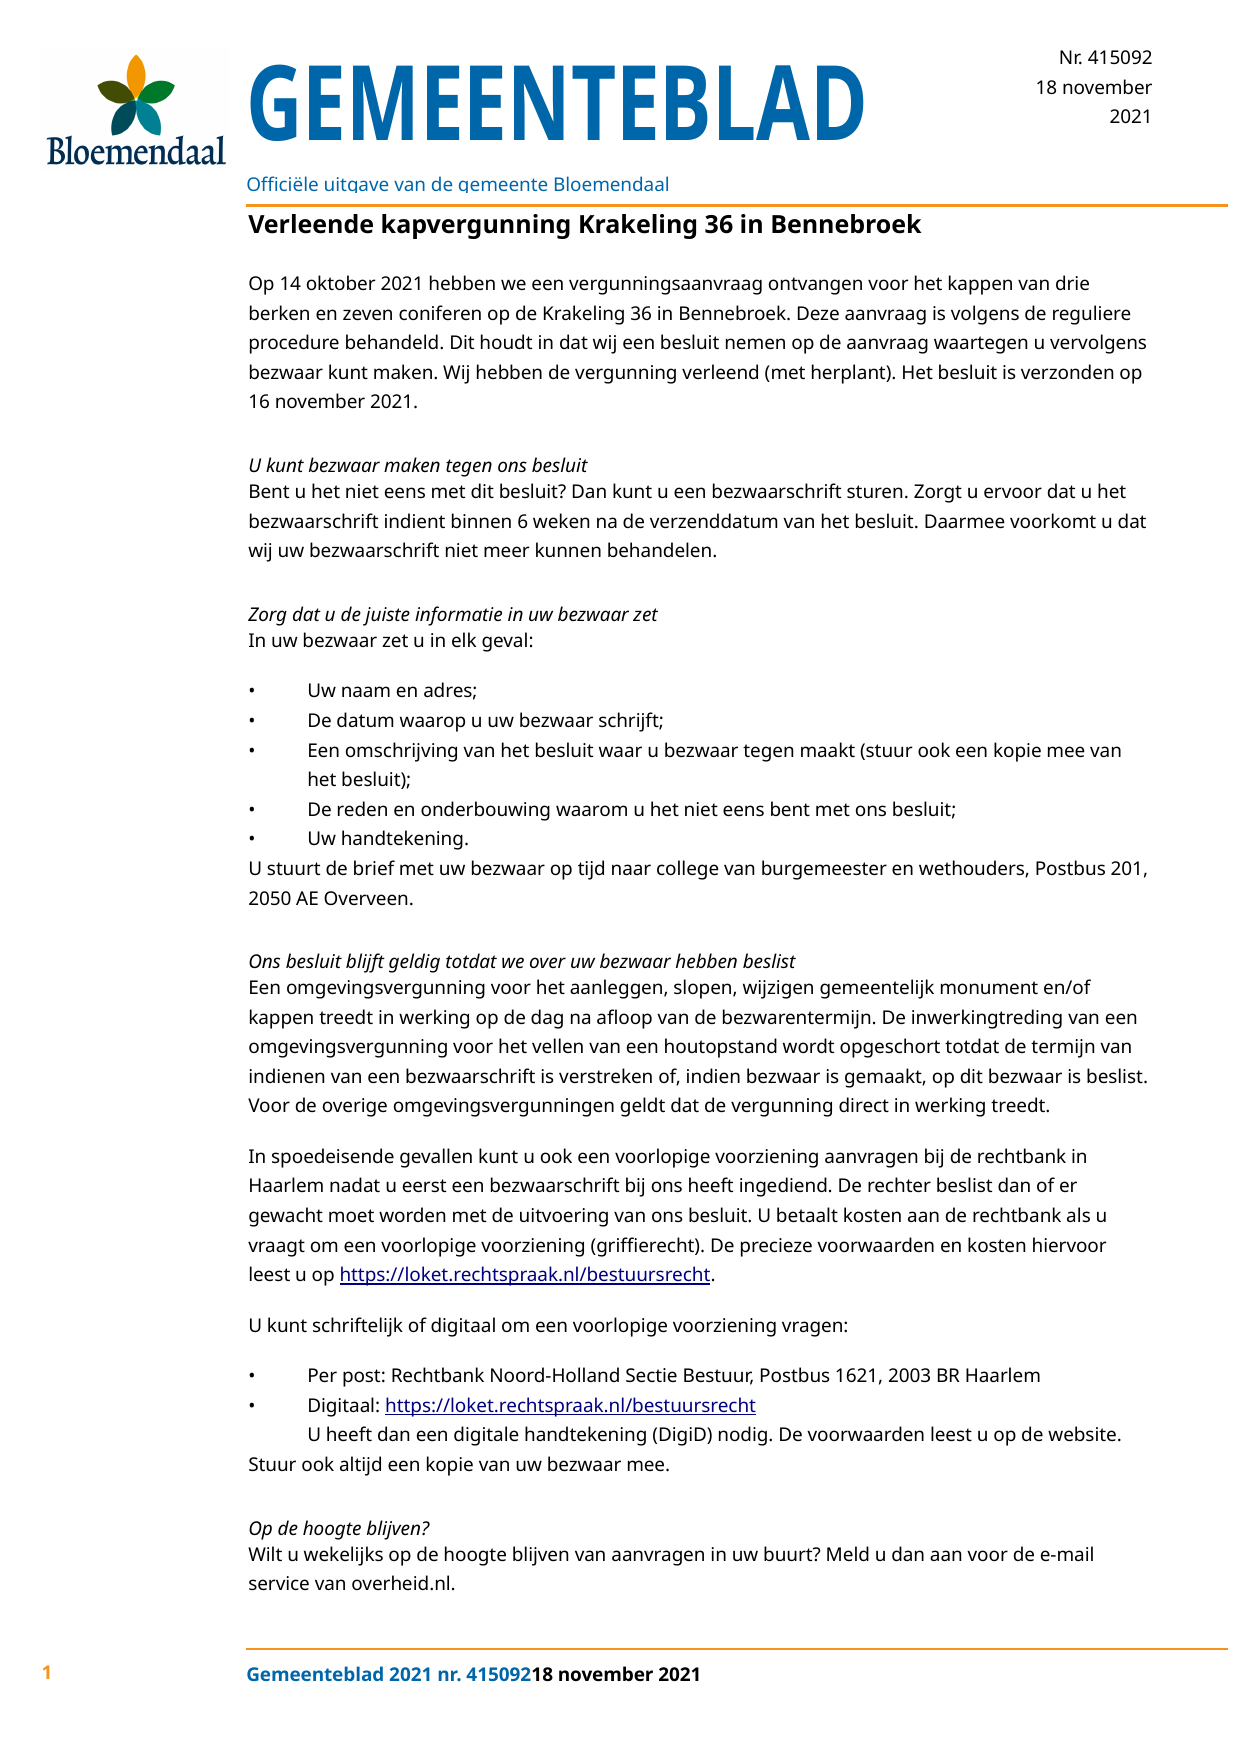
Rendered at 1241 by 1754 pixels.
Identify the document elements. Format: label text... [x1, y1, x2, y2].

text In uw bezwaar zet u in elk geval: [248, 627, 1152, 653]
text U kunt schriftelijk of digitaal om een voorlopige voorziening vragen: [248, 1312, 1152, 1338]
list Uw handtekening. [248, 826, 1152, 851]
text In spoedeisende gevallen kunt u ook een voorlopige voorziening aanvragen bij de rechtbank in Haarlem nadat u eerst een bezwaarschrift bij ons heeft ingediend. De rechter beslist dan of er gewacht moet worden met de uitvoering van ons besluit. U betaalt kosten aan de rechtbank als u vraagt om een voorlopige voorziening (griffierecht). De precieze voorwaarden en kosten hiervoor leest u op https://loket.rechtspraak.nl/bestuursrecht. [248, 1143, 1152, 1287]
text Stuur ook altijd een kopie van uw bezwaar mee. [248, 1451, 1152, 1477]
text Verleende kapvergunning Krakeling 36 in Bennebroek [248, 207, 1152, 241]
list Per post: Rechtbank Noord-Holland Sectie Bestuur, Postbus 1621, 2003 BR Haarlem [248, 1362, 1152, 1388]
text Wilt u wekelijks op de hoogte blijven van aanvragen in uw buurt? Meld u dan aan voor de e-mail service van overheid.nl. [248, 1541, 1152, 1596]
list De datum waarop u uw bezwaar schrijft; [248, 707, 1152, 733]
list U heeft dan een digitale handtekening (DigiD) nodig. De voorwaarden leest u op de website. [248, 1421, 1152, 1447]
list Digitaal: https://loket.rechtspraak.nl/bestuursrecht [248, 1392, 1152, 1418]
picture [41, 47, 231, 172]
list Een omschrijving van het besluit waar u bezwaar tegen maakt (stuur ook een kopie mee van het besluit); [248, 737, 1152, 792]
list Uw naam en adres; [248, 678, 1152, 703]
text Op de hoogte blijven? [248, 1515, 1152, 1541]
text Bent u het niet eens met dit besluit? Dan kunt u een bezwaarschrift sturen. Zorgt u ervoor dat u het bezwaarschrift indient binnen 6 weken na de verzenddatum van het besluit. Daarmee voorkomt u dat wij uw bezwaarschrift niet meer kunnen behandelen. [248, 478, 1152, 563]
text Op 14 oktober 2021 hebben we een vergunningsaanvraag ontvangen voor het kappen van drie berken en zeven coniferen op de Krakeling 36 in Bennebroek. Deze aanvraag is volgens de reguliere procedure behandeld. Dit houdt in dat wij een besluit nemen op de aanvraag waartegen u vervolgens bezwaar kunt maken. Wij hebben de vergunning verleend (met herplant). Het besluit is verzonden op 16 november 2021. [248, 270, 1152, 414]
text Zorg dat u de juiste informatie in uw bezwaar zet [248, 601, 1152, 627]
text U kunt bezwaar maken tegen ons besluit [248, 453, 1152, 478]
text U stuurt de brief met uw bezwaar op tijd naar college van burgemeester en wethouders, Postbus 201, 2050 AE Overveen. [248, 855, 1152, 910]
text Ons besluit blijft geldig totdat we over uw bezwaar hebben beslist [248, 949, 1152, 974]
text Een omgevingsvergunning voor het aanleggen, slopen, wijzigen gemeentelijk monument en/of kappen treedt in werking op de dag na afloop van de bezwarentermijn. De inwerkingtreding van een omgevingsvergunning voor het vellen van een houtopstand wordt opgeschort totdat de termijn van indienen van een bezwaarschrift is verstreken of, indien bezwaar is gemaakt, op dit bezwaar is beslist. Voor de overige omgevingsvergunningen geldt dat de vergunning direct in werking treedt. [248, 974, 1152, 1118]
list De reden en onderbouwing waarom u het niet eens bent met ons besluit; [248, 796, 1152, 822]
